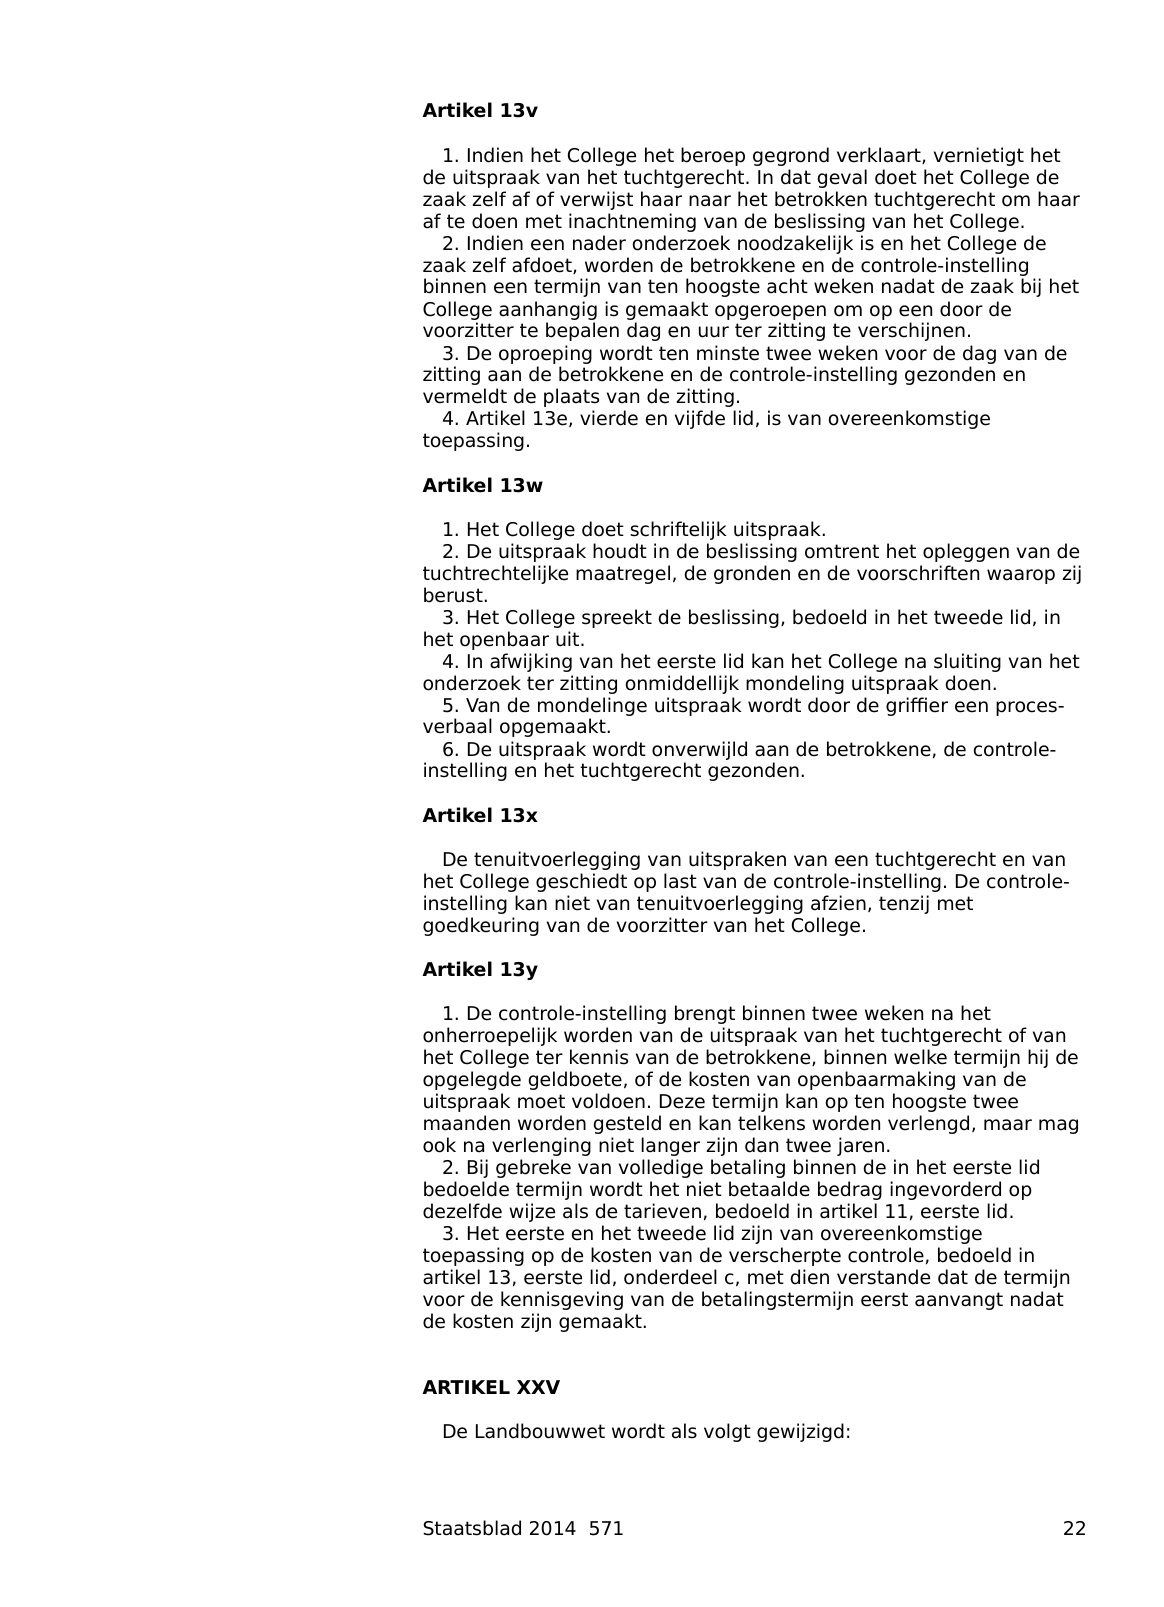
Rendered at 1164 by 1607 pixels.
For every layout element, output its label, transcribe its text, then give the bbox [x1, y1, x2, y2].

text 1. De controle-instelling brengt binnen twee weken na het onherroepelijk worden van de uitspraak van het tuchtgerecht of van het College ter kennis van de betrokkene, binnen welke termijn hij de opgelegde geldboete, of de kosten van openbaarmaking van de uitspraak moet voldoen. Deze termijn kan op ten hoogste twee maanden worden gesteld en kan telkens worden verlengd, maar mag ook na verlenging niet langer zijn dan twee jaren. [422, 1003, 1087, 1157]
subtitle Artikel 13y [422, 959, 1087, 981]
text 1. Het College doet schriftelijk uitspraak. [422, 519, 1087, 541]
text De Landbouwwet wordt als volgt gewijzigd: [422, 1421, 1087, 1443]
text 3. Het eerste en het tweede lid zijn van overeenkomstige toepassing op de kosten van de verscherpte controle, bedoeld in artikel 13, eerste lid, onderdeel c, met dien verstande dat de termijn voor de kennisgeving van de betalingstermijn eerst aanvangt nadat de kosten zijn gemaakt. [422, 1223, 1087, 1333]
text 2. De uitspraak houdt in de beslissing omtrent het opleggen van de tuchtrechtelijke maatregel, de gronden en de voorschriften waarop zij berust. [422, 541, 1087, 607]
subtitle ARTIKEL XXV [422, 1377, 1087, 1399]
text 4. Artikel 13e, vierde en vijfde lid, is van overeenkomstige toepassing. [422, 408, 1087, 452]
text 3. De oproeping wordt ten minste twee weken voor de dag van de zitting aan de betrokkene en de controle-instelling gezonden en vermeldt de plaats van de zitting. [422, 342, 1087, 408]
subtitle Artikel 13v [422, 100, 1087, 122]
text 1. Indien het College het beroep gegrond verklaart, vernietigt het de uitspraak van het tuchtgerecht. In dat geval doet het College de zaak zelf af of verwijst haar naar het betrokken tuchtgerecht om haar af te doen met inachtneming van de beslissing van het College. [422, 144, 1087, 232]
subtitle Artikel 13w [422, 474, 1087, 496]
text De tenuitvoerlegging van uitspraken van een tuchtgerecht en van het College geschiedt op last van de controle-instelling. De controle-instelling kan niet van tenuitvoerlegging afzien, tenzij met goedkeuring van de voorzitter van het College. [422, 849, 1087, 937]
text 6. De uitspraak wordt onverwijld aan de betrokkene, de controle-instelling en het tuchtgerecht gezonden. [422, 738, 1087, 782]
text 2. Indien een nader onderzoek noodzakelijk is en het College de zaak zelf afdoet, worden de betrokkene en de controle-instelling binnen een termijn van ten hoogste acht weken nadat de zaak bij het College aanhangig is gemaakt opgeroepen om op een door de voorzitter te bepalen dag en uur ter zitting te verschijnen. [422, 232, 1087, 342]
text 4. In afwijking van het eerste lid kan het College na sluiting van het onderzoek ter zitting onmiddellijk mondeling uitspraak doen. [422, 651, 1087, 694]
text 5. Van de mondelinge uitspraak wordt door de griffier een proces-verbaal opgemaakt. [422, 694, 1087, 738]
text 2. Bij gebreke van volledige betaling binnen de in het eerste lid bedoelde termijn wordt het niet betaalde bedrag ingevorderd op dezelfde wijze als de tarieven, bedoeld in artikel 11, eerste lid. [422, 1157, 1087, 1223]
text 3. Het College spreekt de beslissing, bedoeld in het tweede lid, in het openbaar uit. [422, 607, 1087, 651]
subtitle Artikel 13x [422, 804, 1087, 827]
